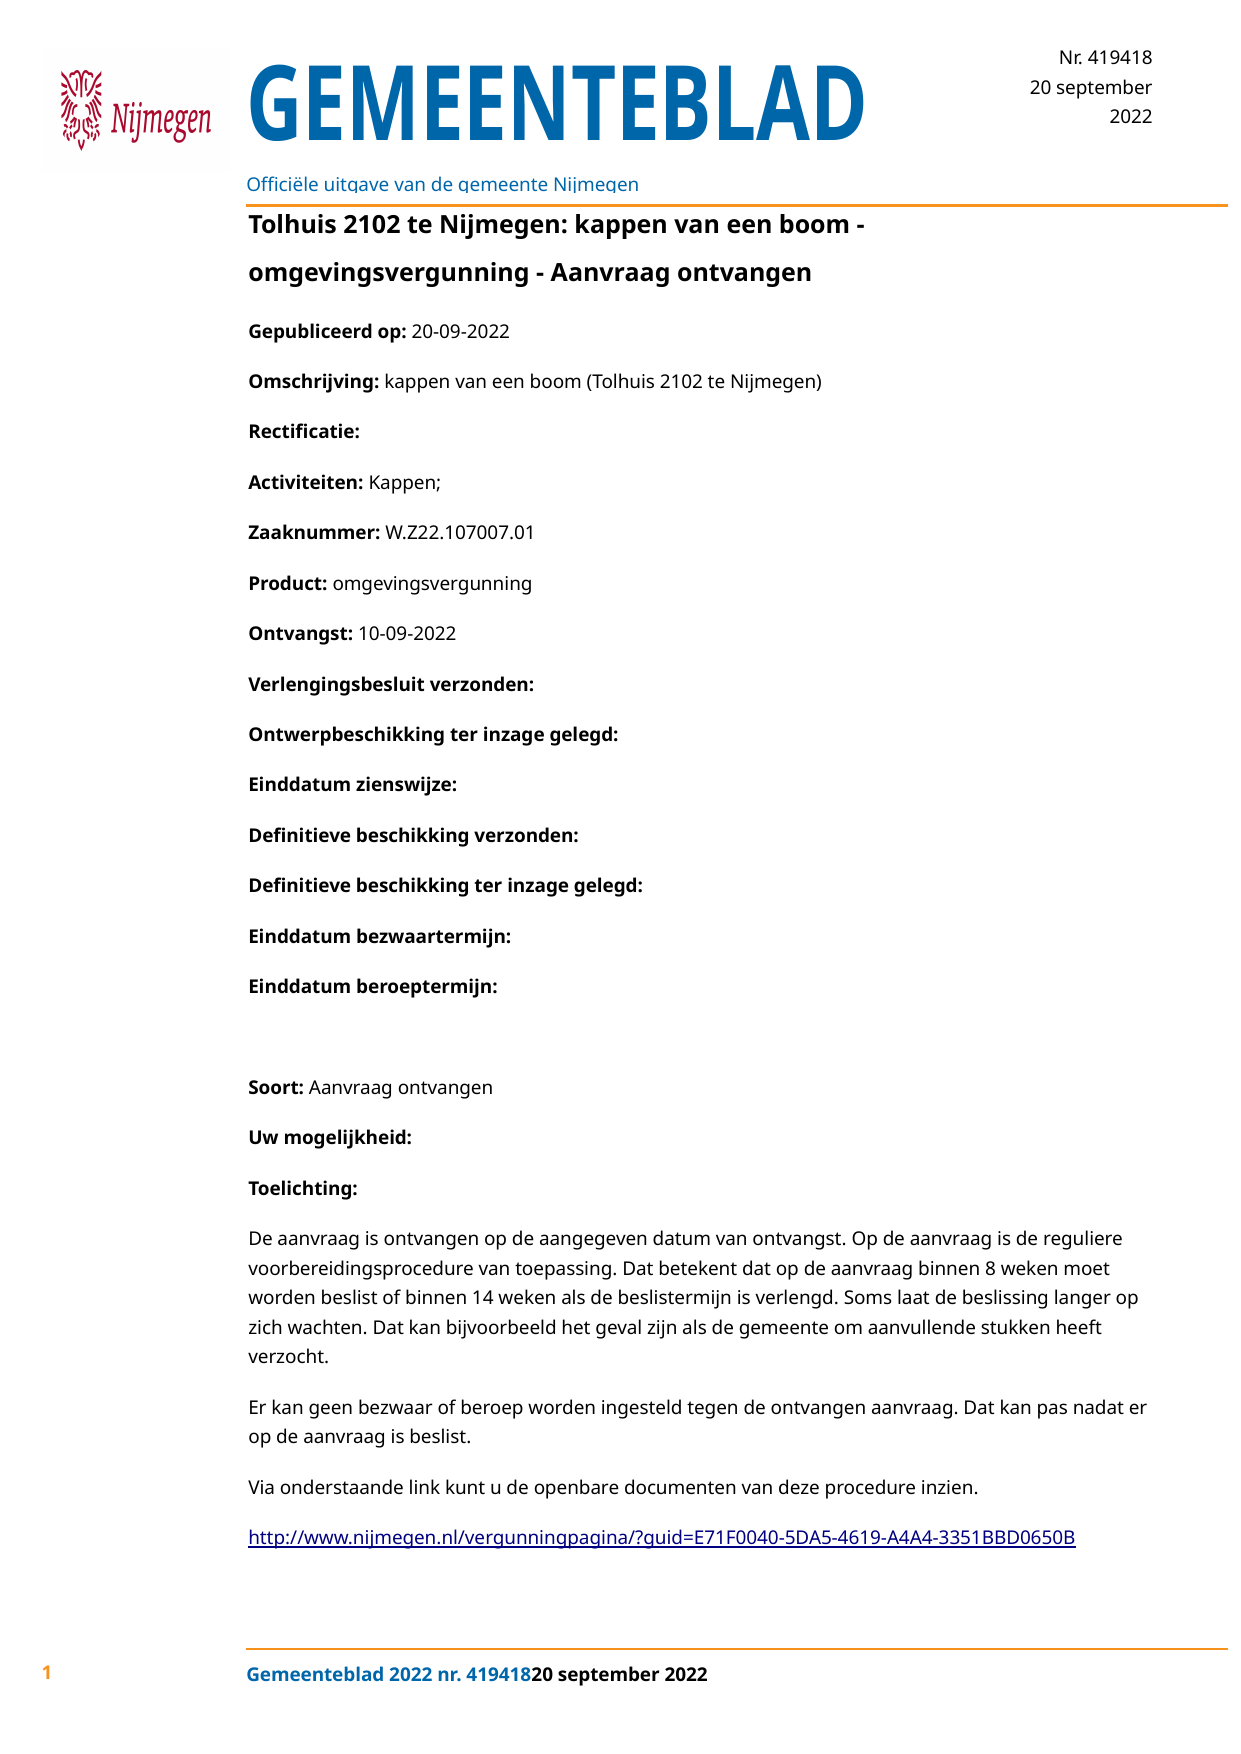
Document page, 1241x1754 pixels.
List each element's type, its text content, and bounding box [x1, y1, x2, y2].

text Activiteiten: Kappen; [248, 469, 1152, 495]
text Rectificatie: [248, 419, 1152, 444]
picture [41, 47, 231, 172]
text Ontvangst: 10-09-2022 [248, 620, 1152, 646]
text Einddatum zienswijze: [248, 772, 1152, 797]
text Soort: Aanvraag ontvangen [248, 1074, 1152, 1100]
text http://www.nijmegen.nl/vergunningpagina/?guid=E71F0040-5DA5-4619-A4A4-3351BBD0650B [248, 1524, 1152, 1550]
text Einddatum bezwaartermijn: [248, 923, 1152, 949]
text Via onderstaande link kunt u de openbare documenten van deze procedure inzien. [248, 1474, 1152, 1500]
text Uw mogelijkheid: [248, 1124, 1152, 1150]
text Definitieve beschikking ter inzage gelegd: [248, 872, 1152, 898]
text De aanvraag is ontvangen op de aangegeven datum van ontvangst. Op de aanvraag is de reguliere voorbereidingsprocedure van toepassing. Dat betekent dat op de aanvraag binnen 8 weken moet worden beslist of binnen 14 weken als de beslistermijn is verlengd. Soms laat de beslissing langer op zich wachten. Dat kan bijvoorbeeld het geval zijn als de gemeente om aanvullende stukken heeft verzocht. [248, 1225, 1152, 1369]
text Zaaknummer: W.Z22.107007.01 [248, 519, 1152, 545]
text Gepubliceerd op: 20-09-2022 [248, 318, 1152, 344]
text Tolhuis 2102 te Nijmegen: kappen van een boom - omgevingsvergunning - Aanvraag ontvangen [248, 207, 1152, 288]
text Einddatum beroeptermijn: [248, 973, 1152, 999]
text Definitieve beschikking verzonden: [248, 822, 1152, 848]
text Omschrijving: kappen van een boom (Tolhuis 2102 te Nijmegen) [248, 368, 1152, 394]
text Toelichting: [248, 1175, 1152, 1201]
text Ontwerpbeschikking ter inzage gelegd: [248, 721, 1152, 747]
text Verlengingsbesluit verzonden: [248, 671, 1152, 697]
text Er kan geen bezwaar of beroep worden ingesteld tegen de ontvangen aanvraag. Dat kan pas nadat er op de aanvraag is beslist. [248, 1394, 1152, 1449]
text Product: omgevingsvergunning [248, 570, 1152, 596]
